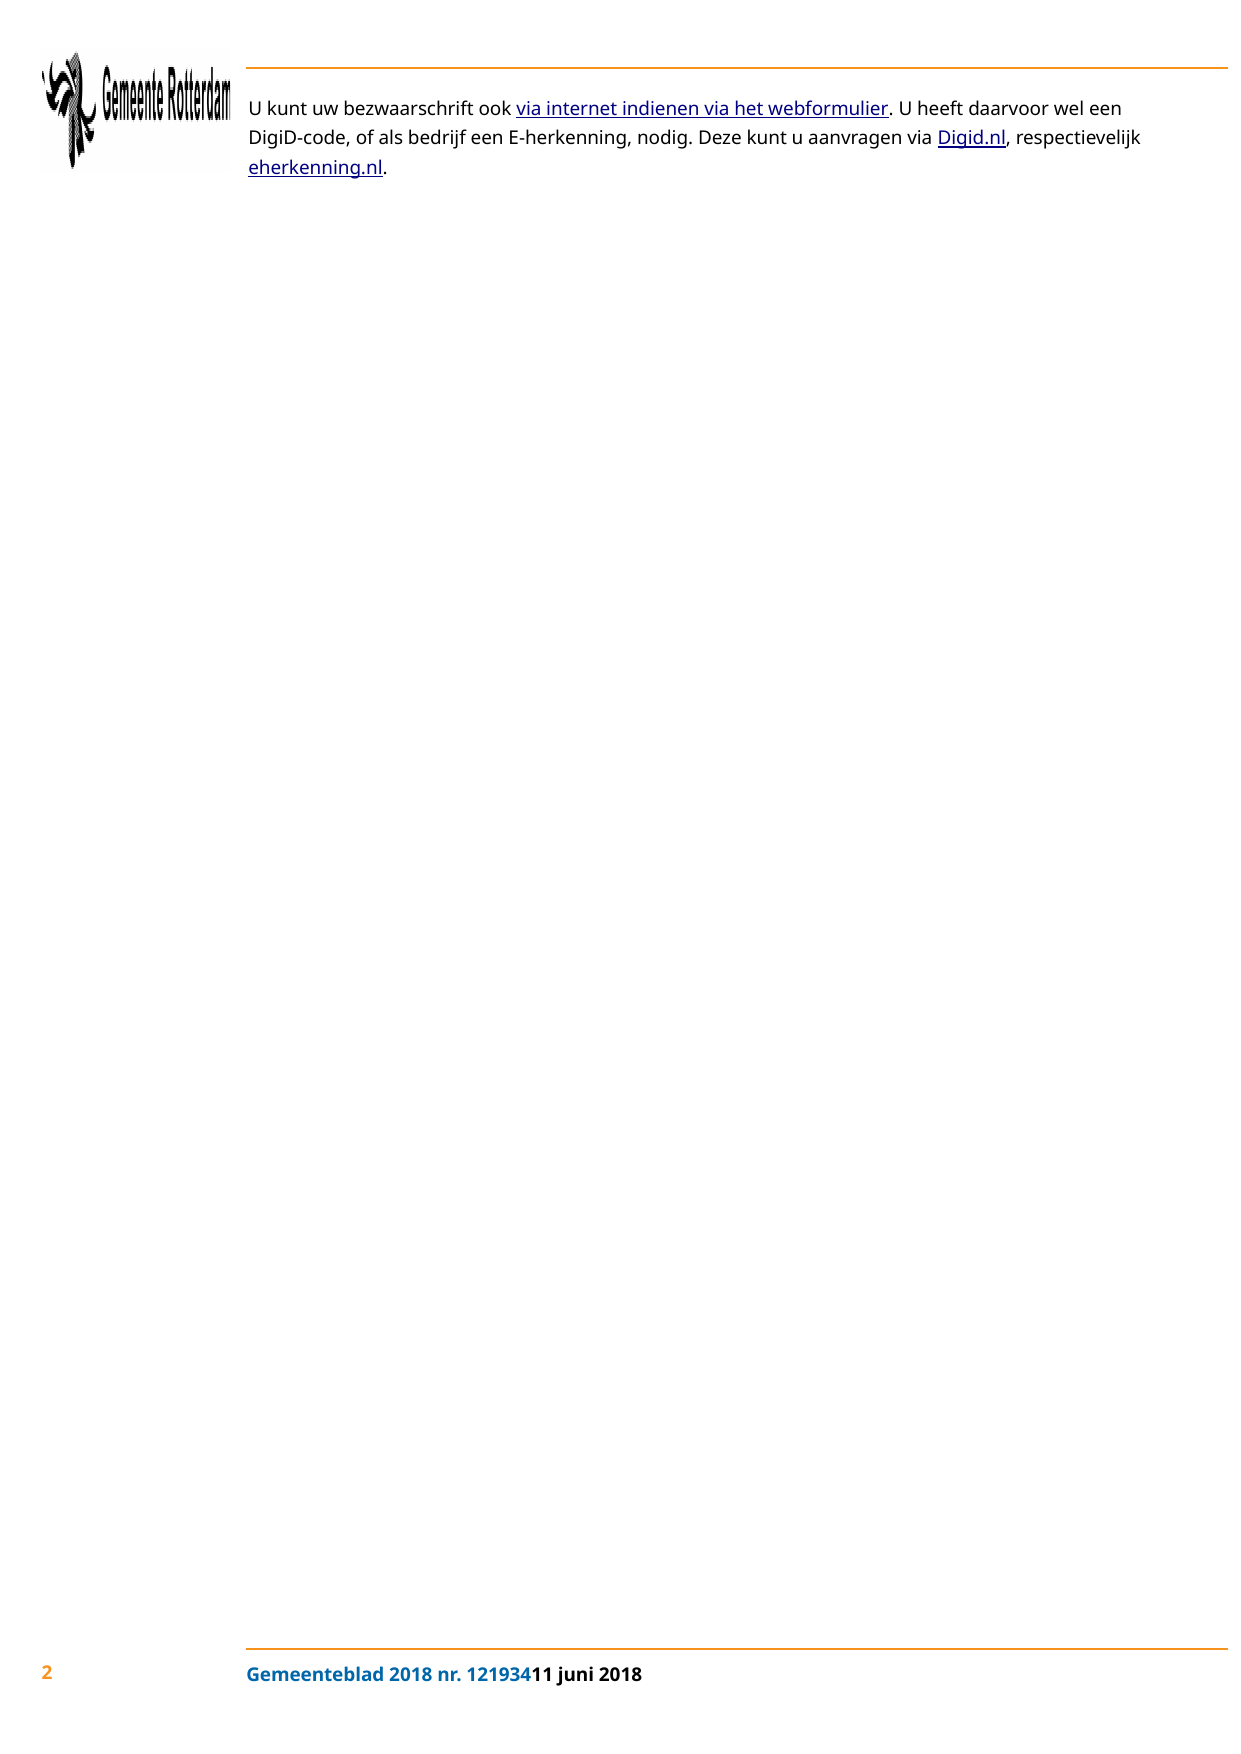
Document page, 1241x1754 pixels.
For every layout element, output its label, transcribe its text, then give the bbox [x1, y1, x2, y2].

picture [41, 47, 231, 172]
text U kunt uw bezwaarschrift ook via internet indienen via het webformulier. U heeft daarvoor wel een DigiD-code, of als bedrijf een E-herkenning, nodig. Deze kunt u aanvragen via Digid.nl, respectievelijk eherkenning.nl. [248, 95, 1152, 180]
